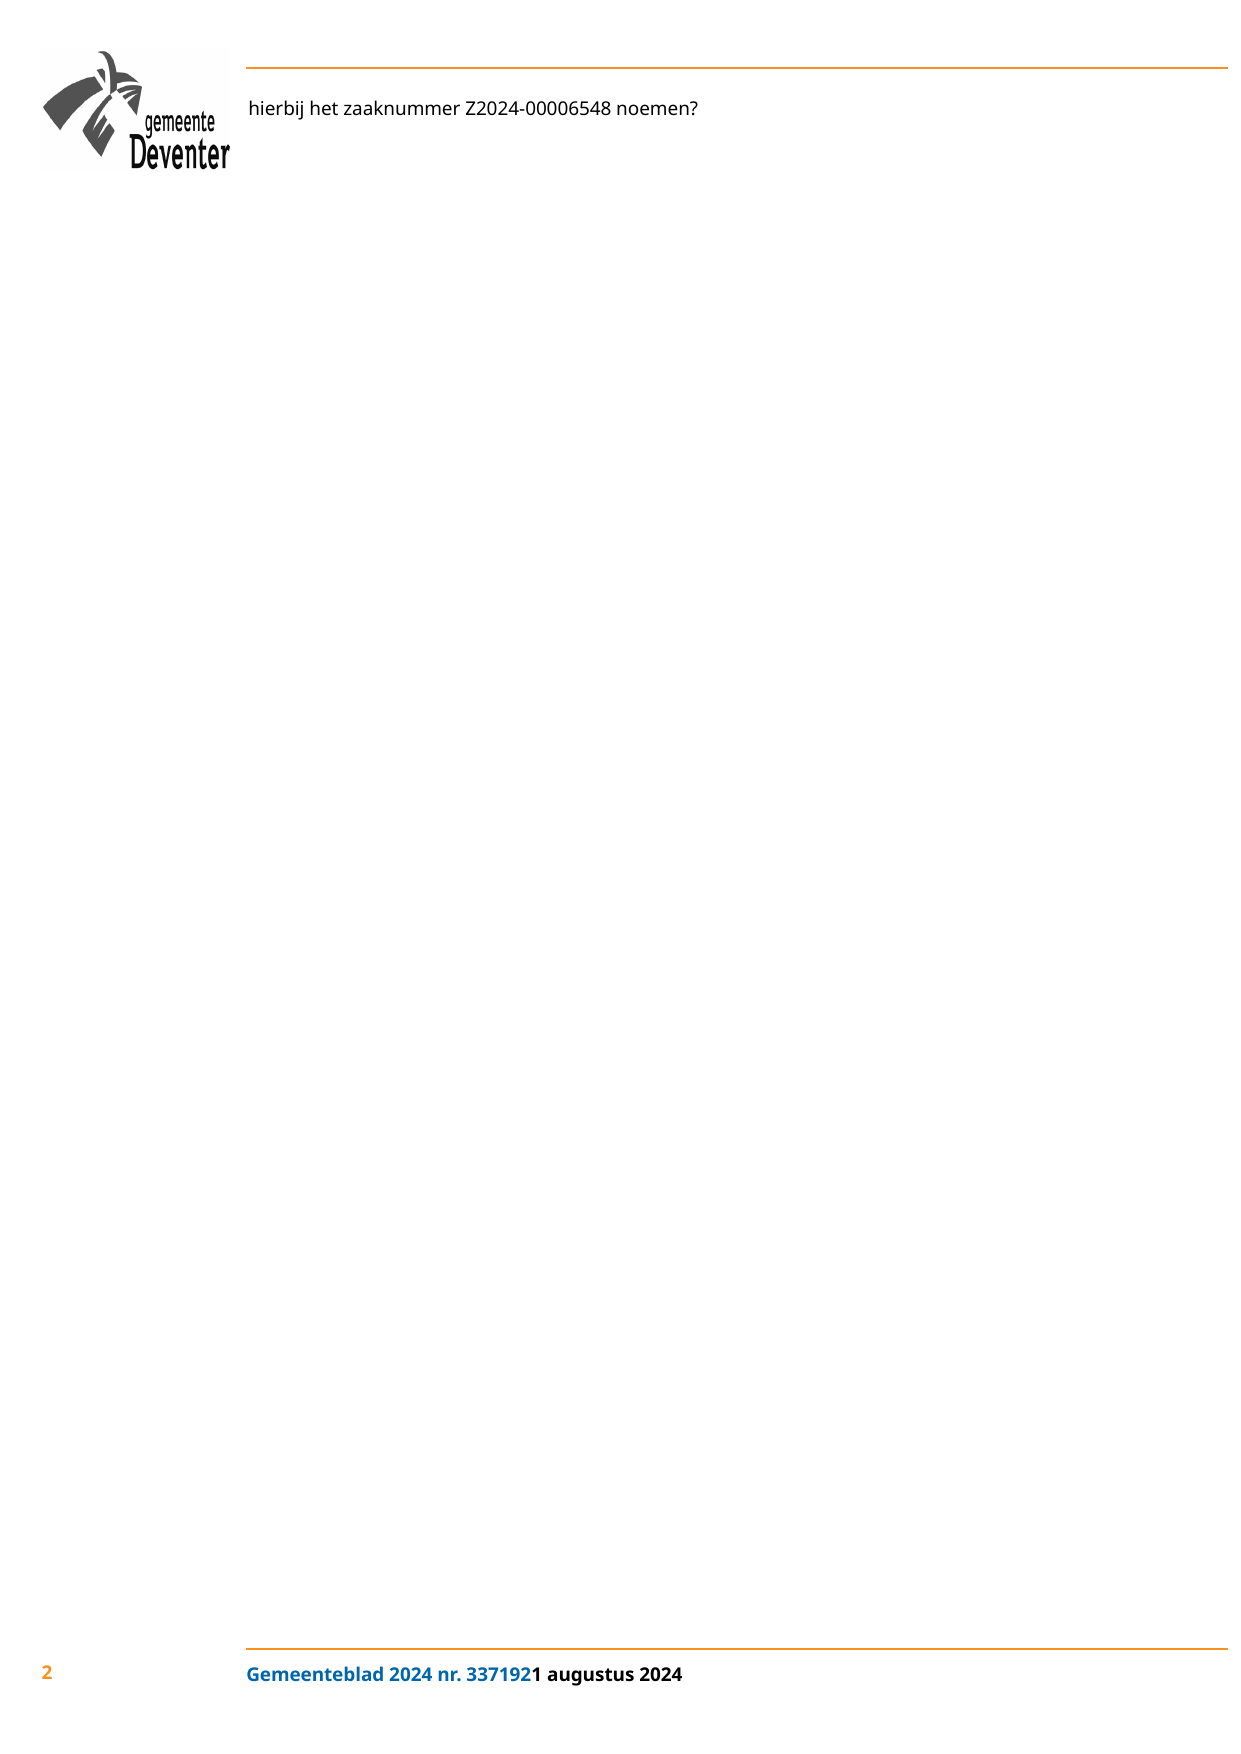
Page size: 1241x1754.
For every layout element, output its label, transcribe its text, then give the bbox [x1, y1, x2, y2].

picture [41, 47, 231, 172]
text hierbij het zaaknummer Z2024-00006548 noemen? [248, 95, 1152, 121]
